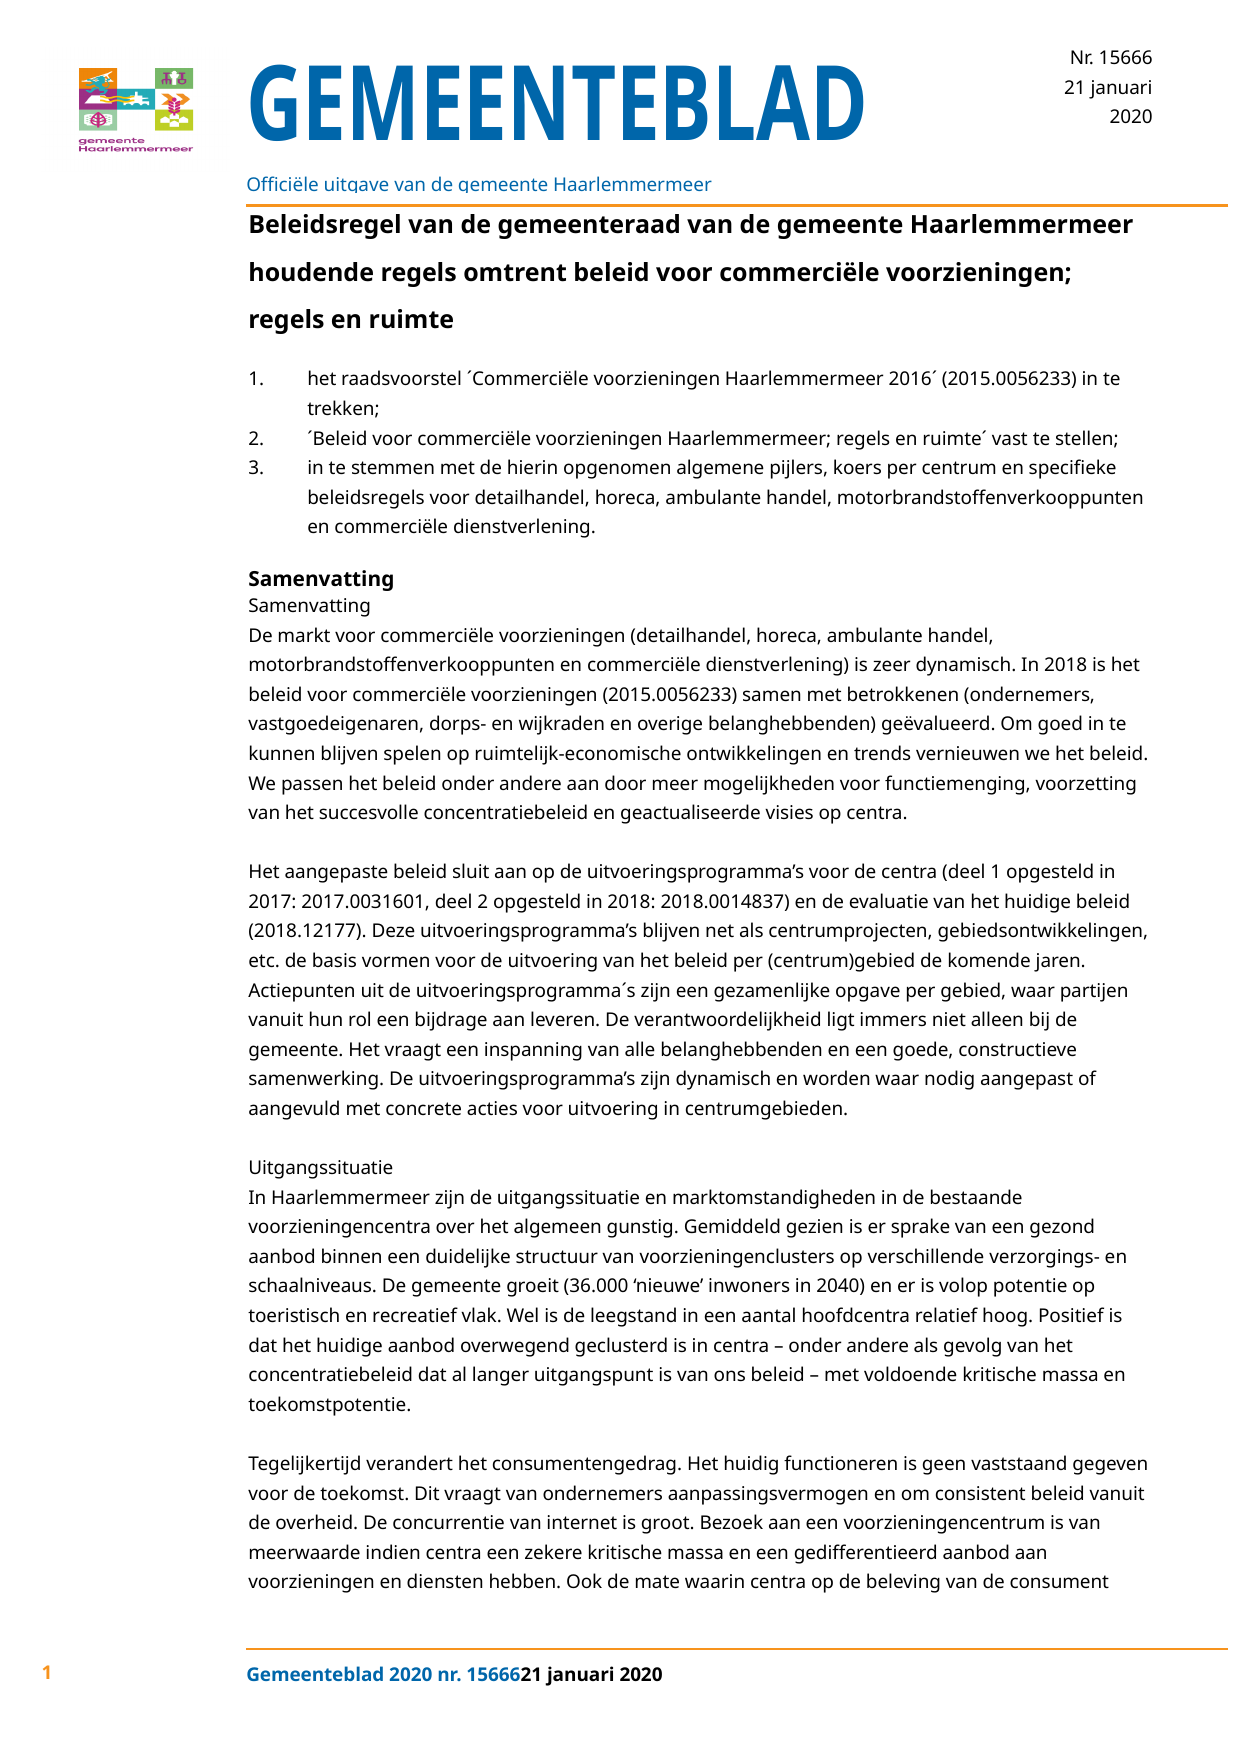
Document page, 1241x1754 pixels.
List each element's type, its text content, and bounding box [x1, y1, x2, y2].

text In Haarlemmermeer zijn de uitgangssituatie en marktomstandigheden in de bestaande voorzieningencentra over het algemeen gunstig. Gemiddeld gezien is er sprake van een gezond aanbod binnen een duidelijke structuur van voorzieningenclusters op verschillende verzorgings- en schaalniveaus. De gemeente groeit (36.000 ‘nieuwe’ inwoners in 2040) en er is volop potentie op toeristisch en recreatief vlak. Wel is de leegstand in een aantal hoofdcentra relatief hoog. Positief is dat het huidige aanbod overwegend geclusterd is in centra – onder andere als gevolg van het concentratiebeleid dat al langer uitgangspunt is van ons beleid – met voldoende kritische massa en toekomstpotentie. [248, 1184, 1152, 1417]
text De markt voor commerciële voorzieningen (detailhandel, horeca, ambulante handel, motorbrandstoffenverkooppunten en commerciële dienstverlening) is zeer dynamisch. In 2018 is het beleid voor commerciële voorzieningen (2015.0056233) samen met betrokkenen (ondernemers, vastgoedeigenaren, dorps- en wijkraden en overige belanghebbenden) geëvalueerd. Om goed in te kunnen blijven spelen op ruimtelijk-economische ontwikkelingen en trends vernieuwen we het beleid. We passen het beleid onder andere aan door meer mogelijkheden voor functiemenging, voorzetting van het succesvolle concentratiebeleid en geactualiseerde visies op centra. [248, 622, 1152, 825]
picture [41, 47, 231, 172]
list het raadsvoorstel ´Commerciële voorzieningen Haarlemmermeer 2016´ (2015.0056233) in te trekken; [248, 366, 1152, 421]
text Samenvatting [248, 592, 1152, 618]
text Het aangepaste beleid sluit aan op de uitvoeringsprogramma’s voor de centra (deel 1 opgesteld in 2017: 2017.0031601, deel 2 opgesteld in 2018: 2018.0014837) en de evaluatie van het huidige beleid (2018.12177). Deze uitvoeringsprogramma’s blijven net als centrumprojecten, gebiedsontwikkelingen, etc. de basis vormen voor de uitvoering van het beleid per (centrum)gebied de komende jaren. Actiepunten uit de uitvoeringsprogramma´s zijn een gezamenlijke opgave per gebied, waar partijen vanuit hun rol een bijdrage aan leveren. De verantwoordelijkheid ligt immers niet alleen bij de gemeente. Het vraagt een inspanning van alle belanghebbenden en een goede, constructieve samenwerking. De uitvoeringsprogramma’s zijn dynamisch en worden waar nodig aangepast of aangevuld met concrete acties voor uitvoering in centrumgebieden. [248, 858, 1152, 1121]
list in te stemmen met de hierin opgenomen algemene pijlers, koers per centrum en specifieke beleidsregels voor detailhandel, horeca, ambulante handel, motorbrandstoffenverkooppunten en commerciële dienstverlening. [248, 454, 1152, 539]
text Samenvatting [248, 564, 1152, 592]
text Beleidsregel van de gemeenteraad van de gemeente Haarlemmermeer houdende regels omtrent beleid voor commerciële voorzieningen; regels en ruimte [248, 207, 1152, 336]
text Tegelijkertijd verandert het consumentengedrag. Het huidig functioneren is geen vaststaand gegeven voor de toekomst. Dit vraagt van ondernemers aanpassingsvermogen en om consistent beleid vanuit de overheid. De concurrentie van internet is groot. Bezoek aan een voorzieningencentrum is van meerwaarde indien centra een zekere kritische massa en een gedifferentieerd aanbod aan voorzieningen en diensten hebben. Ook de mate waarin centra op de beleving van de consument [248, 1450, 1152, 1594]
list ´Beleid voor commerciële voorzieningen Haarlemmermeer; regels en ruimte´ vast te stellen; [248, 425, 1152, 450]
text Uitgangssituatie [248, 1154, 1152, 1180]
